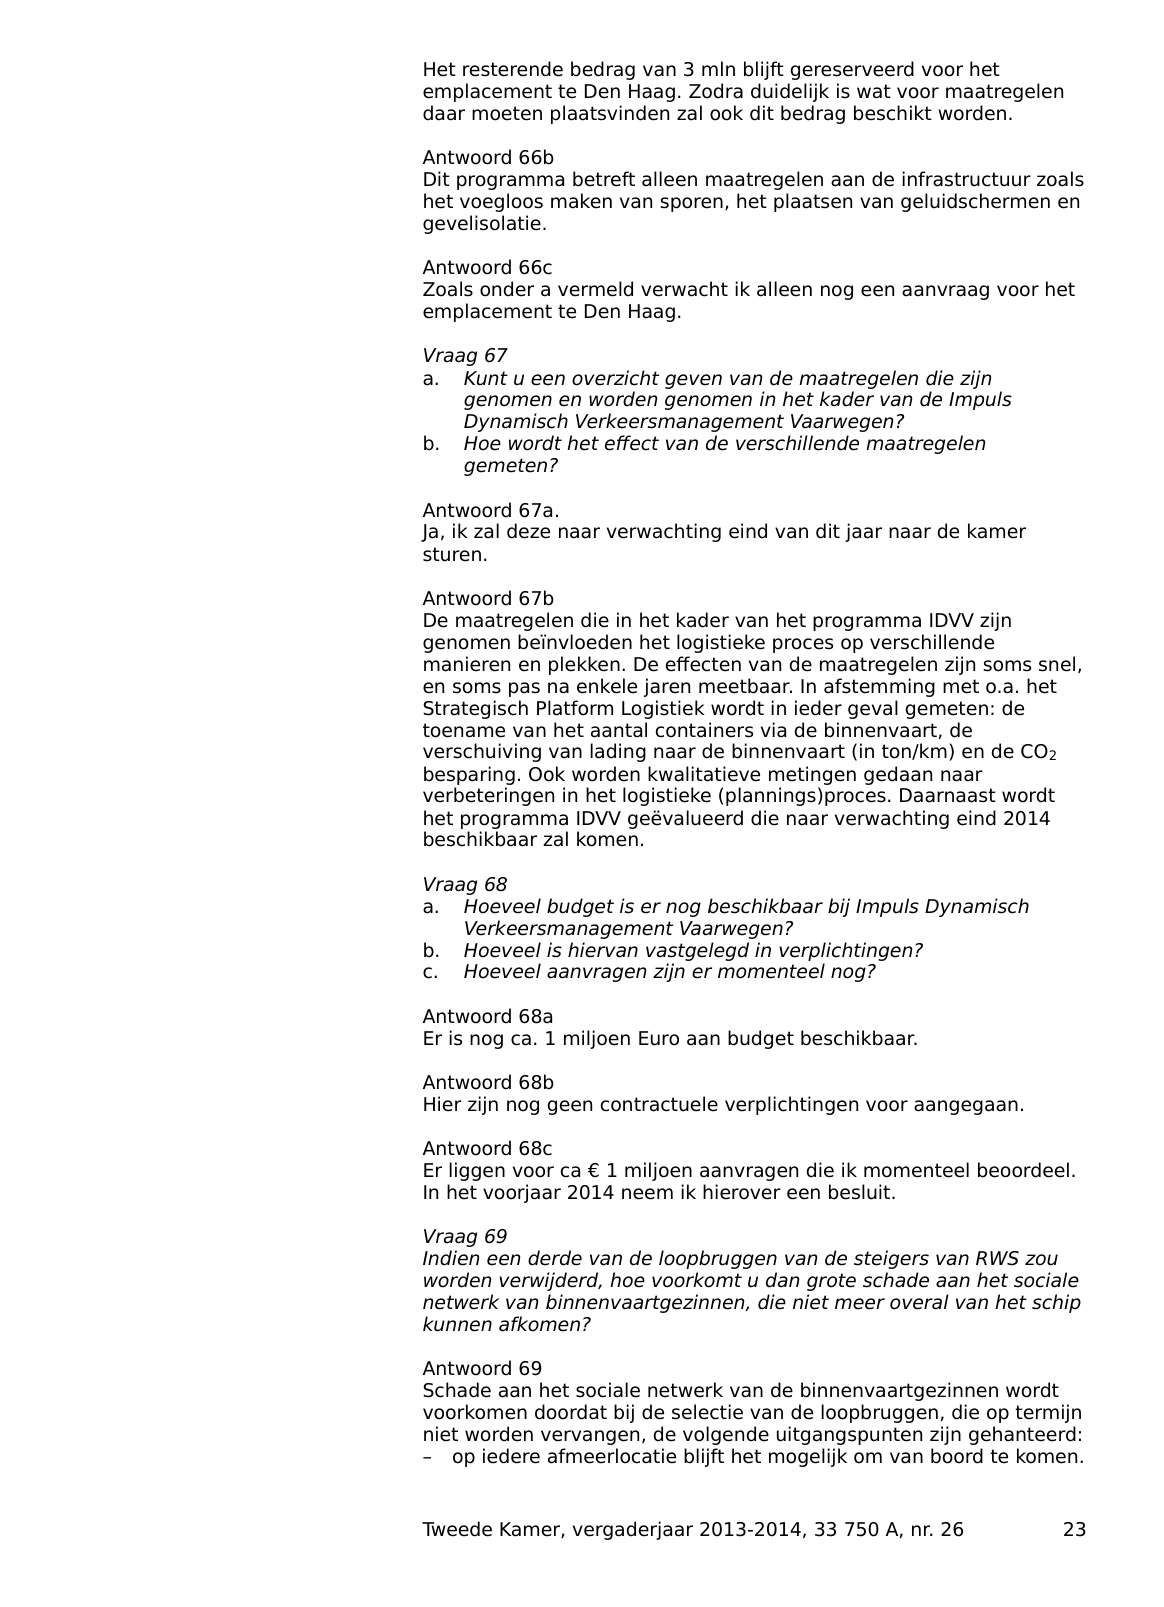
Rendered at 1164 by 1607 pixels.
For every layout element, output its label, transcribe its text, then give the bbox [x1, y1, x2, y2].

text c. Hoeveel aanvragen zijn er momenteel nog? [422, 961, 1087, 983]
text Vraag 69 [422, 1226, 1087, 1248]
text Antwoord 66c [422, 257, 1087, 279]
text Zoals onder a vermeld verwacht ik alleen nog een aanvraag voor het emplacement te Den Haag. [422, 279, 1087, 323]
text Ja, ik zal deze naar verwachting eind van dit jaar naar de kamer sturen. [422, 521, 1087, 565]
text b. Hoeveel is hiervan vastgelegd in verplichtingen? [422, 939, 1087, 961]
text a. Kunt u een overzicht geven van de maatregelen die zijn genomen en worden genomen in het kader van de Impuls Dynamisch Verkeersmanagement Vaarwegen? [422, 367, 1087, 433]
text Het resterende bedrag van 3 mln blijft gereserveerd voor het emplacement te Den Haag. Zodra duidelijk is wat voor maatregelen daar moeten plaatsvinden zal ook dit bedrag beschikt worden. [422, 59, 1087, 125]
text Er is nog ca. 1 miljoen Euro aan budget beschikbaar. [422, 1028, 1087, 1049]
text Antwoord 67a. [422, 499, 1087, 521]
text a. Hoeveel budget is er nog beschikbaar bij Impuls Dynamisch Verkeersmanagement Vaarwegen? [422, 896, 1087, 939]
text – op iedere afmeerlocatie blijft het mogelijk om van boord te komen. [422, 1446, 1087, 1468]
text Antwoord 68c [422, 1138, 1087, 1160]
text Antwoord 68b [422, 1072, 1087, 1094]
text Antwoord 66b [422, 147, 1087, 169]
text Antwoord 67b [422, 588, 1087, 609]
text Dit programma betreft alleen maatregelen aan de infrastructuur zoals het voegloos maken van sporen, het plaatsen van geluidschermen en gevelisolatie. [422, 169, 1087, 235]
text Schade aan het sociale netwerk van de binnenvaartgezinnen wordt voorkomen doordat bij de selectie van de loopbruggen, die op termijn niet worden vervangen, de volgende uitgangspunten zijn gehanteerd: [422, 1380, 1087, 1446]
text De maatregelen die in het kader van het programma IDVV zijn genomen beïnvloeden het logistieke proces op verschillende manieren en plekken. De effecten van de maatregelen zijn soms snel, en soms pas na enkele jaren meetbaar. In afstemming met o.a. het Strategisch Platform Logistiek wordt in ieder geval gemeten: de toename van het aantal containers via de binnenvaart, de verschuiving van lading naar de binnenvaart (in ton/km) en de CO2 besparing. Ook worden kwalitatieve metingen gedaan naar verbeteringen in het logistieke (plannings)proces. Daarnaast wordt het programma IDVV geëvalueerd die naar verwachting eind 2014 beschikbaar zal komen. [422, 609, 1087, 851]
text Antwoord 68a [422, 1006, 1087, 1028]
text b. Hoe wordt het effect van de verschillende maatregelen gemeten? [422, 433, 1087, 477]
text Vraag 67 [422, 345, 1087, 367]
text Indien een derde van de loopbruggen van de steigers van RWS zou worden verwijderd, hoe voorkomt u dan grote schade aan het sociale netwerk van binnenvaartgezinnen, die niet meer overal van het schip kunnen afkomen? [422, 1248, 1087, 1336]
text Er liggen voor ca € 1 miljoen aanvragen die ik momenteel beoordeel. In het voorjaar 2014 neem ik hierover een besluit. [422, 1160, 1087, 1204]
text Antwoord 69 [422, 1358, 1087, 1380]
text Hier zijn nog geen contractuele verplichtingen voor aangegaan. [422, 1094, 1087, 1116]
text Vraag 68 [422, 873, 1087, 896]
